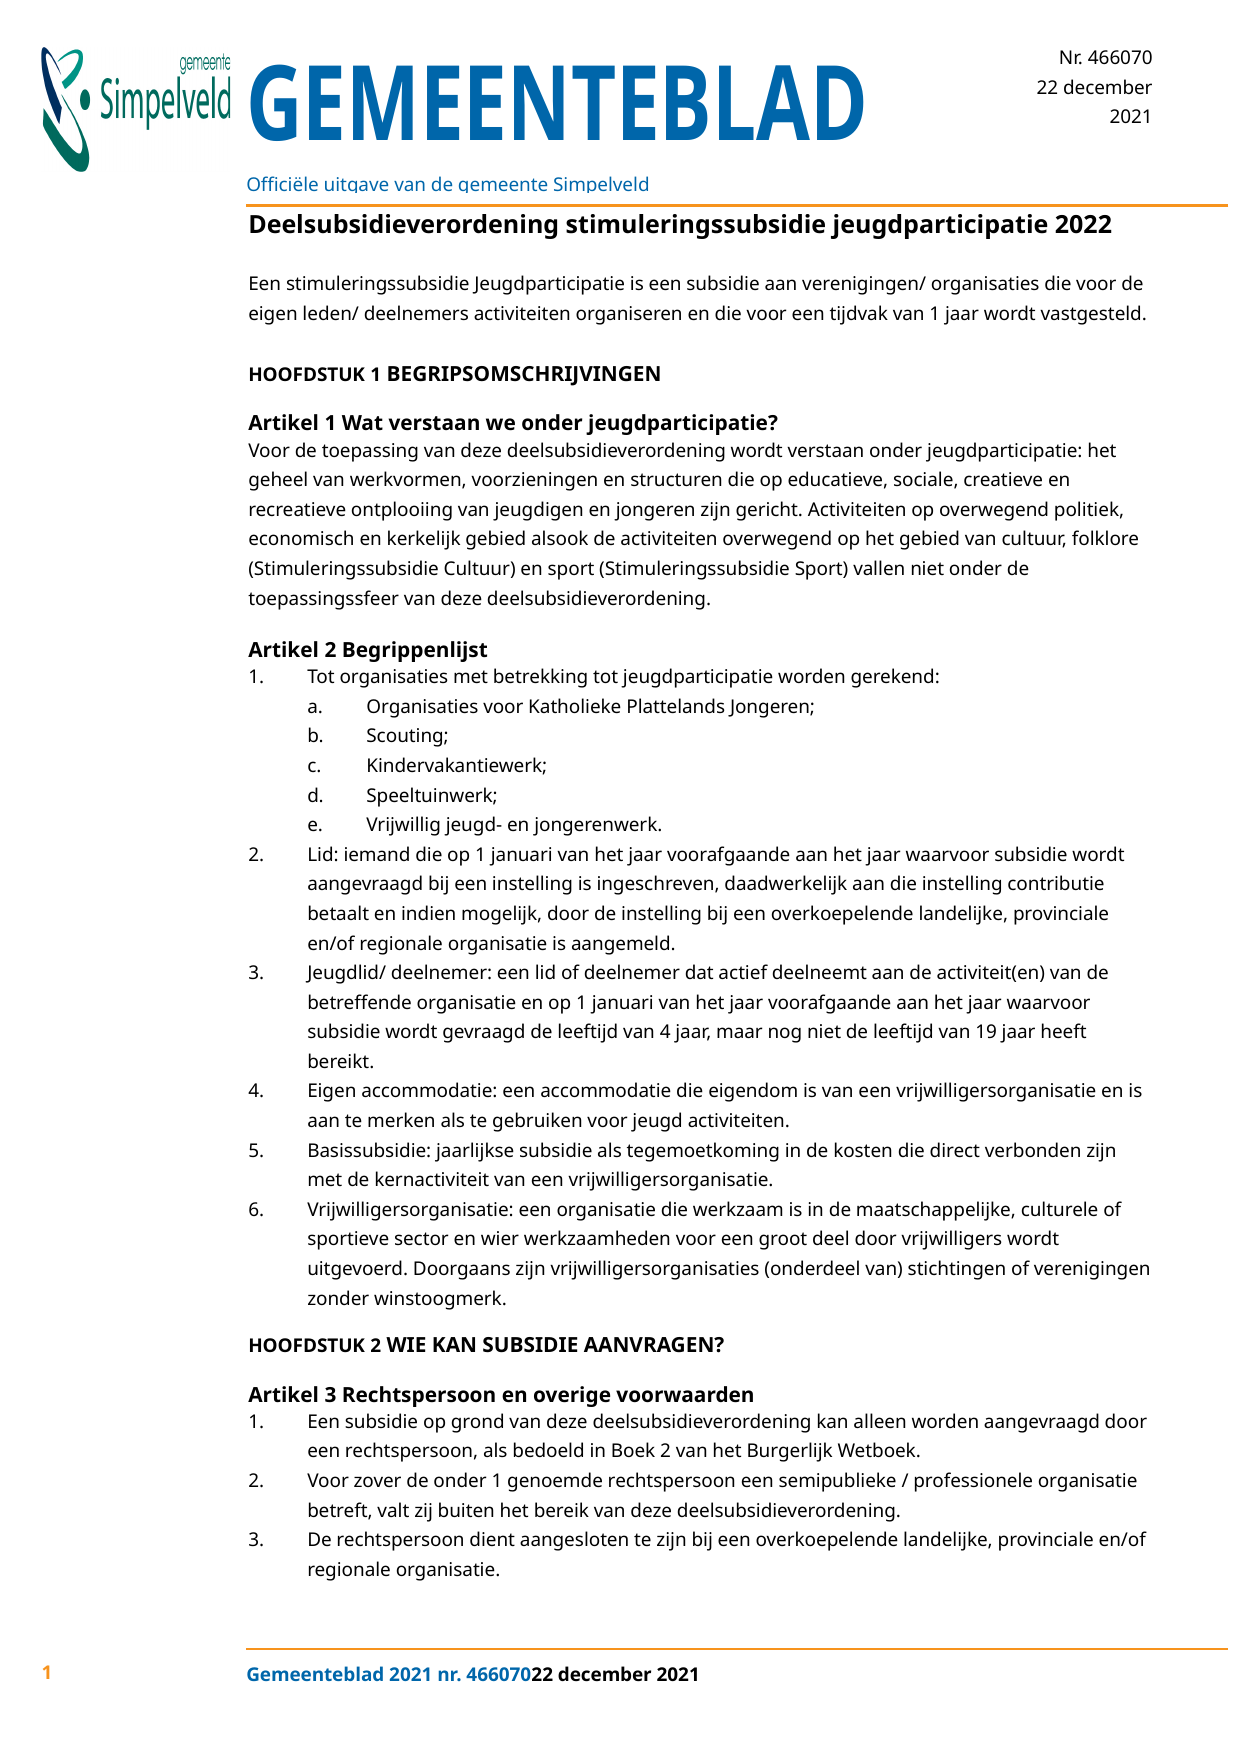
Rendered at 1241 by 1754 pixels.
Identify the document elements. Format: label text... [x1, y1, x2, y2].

list Vrijwilligersorganisatie: een organisatie die werkzaam is in de maatschappelijke, culturele of sportieve sector en wier werkzaamheden voor een groot deel door vrijwilligers wordt uitgevoerd. Doorgaans zijn vrijwilligersorganisaties (onderdeel van) stichtingen of verenigingen zonder winstoogmerk. [248, 1196, 1152, 1311]
picture [41, 47, 231, 172]
list Een subsidie op grond van deze deelsubsidieverordening kan alleen worden aangevraagd door een rechtspersoon, als bedoeld in Boek 2 van het Burgerlijk Wetboek. [248, 1408, 1152, 1463]
list Kindervakantiewerk; [307, 752, 1152, 778]
list De rechtspersoon dient aangesloten te zijn bij een overkoepelende landelijke, provinciale en/of regionale organisatie. [248, 1526, 1152, 1582]
text Deelsubsidieverordening stimuleringssubsidie jeugdparticipatie 2022 [248, 207, 1152, 241]
text Een stimuleringssubsidie Jeugdparticipatie is een subsidie aan verenigingen/ organisaties die voor de eigen leden/ deelnemers activiteiten organiseren en die voor een tijdvak van 1 jaar wordt vastgesteld. [248, 270, 1152, 326]
list Tot organisaties met betrekking tot jeugdparticipatie worden gerekend: [248, 663, 1152, 689]
list Organisaties voor Katholieke Plattelands Jongeren; [307, 693, 1152, 719]
list Lid: iemand die op 1 januari van het jaar voorafgaande aan het jaar waarvoor subsidie wordt aangevraagd bij een instelling is ingeschreven, daadwerkelijk aan die instelling contributie betaalt en indien mogelijk, door de instelling bij een overkoepelende landelijke, provinciale en/of regionale organisatie is aangemeld. [248, 841, 1152, 956]
text Artikel 3 Rechtspersoon en overige voorwaarden [248, 1380, 1152, 1408]
list Jeugdlid/ deelnemer: een lid of deelnemer dat actief deelneemt aan de activiteit(en) van de betreffende organisatie en op 1 januari van het jaar voorafgaande aan het jaar waarvoor subsidie wordt gevraagd de leeftijd van 4 jaar, maar nog niet de leeftijd van 19 jaar heeft bereikt. [248, 959, 1152, 1074]
list Voor zover de onder 1 genoemde rechtspersoon een semipublieke / professionele organisatie betreft, valt zij buiten het bereik van deze deelsubsidieverordening. [248, 1467, 1152, 1523]
list Eigen accommodatie: een accommodatie die eigendom is van een vrijwilligersorganisatie en is aan te merken als te gebruiken voor jeugd activiteiten. [248, 1078, 1152, 1133]
list Basissubsidie: jaarlijkse subsidie als tegemoetkoming in de kosten die direct verbonden zijn met de kernactiviteit van een vrijwilligersorganisatie. [248, 1137, 1152, 1192]
text Voor de toepassing van deze deelsubsidieverordening wordt verstaan onder jeugdparticipatie: het geheel van werkvormen, voorzieningen en structuren die op educatieve, sociale, creatieve en recreatieve ontplooiing van jeugdigen en jongeren zijn gericht. Activiteiten op overwegend politiek, economisch en kerkelijk gebied alsook de activiteiten overwegend op het gebied van cultuur, folklore (Stimuleringssubsidie Cultuur) en sport (Stimuleringssubsidie Sport) vallen niet onder de toepassingssfeer van deze deelsubsidieverordening. [248, 437, 1152, 610]
list Scouting; [307, 723, 1152, 748]
text HOOFDSTUK 1 BEGRIPSOMSCHRIJVINGEN [248, 359, 1152, 387]
text Artikel 2 Begrippenlijst [248, 635, 1152, 663]
text HOOFDSTUK 2 WIE KAN SUBSIDIE AANVRAGEN? [248, 1330, 1152, 1359]
text Artikel 1 Wat verstaan we onder jeugdparticipatie? [248, 408, 1152, 437]
list Vrijwillig jeugd- en jongerenwerk. [307, 811, 1152, 837]
list Speeltuinwerk; [307, 782, 1152, 808]
